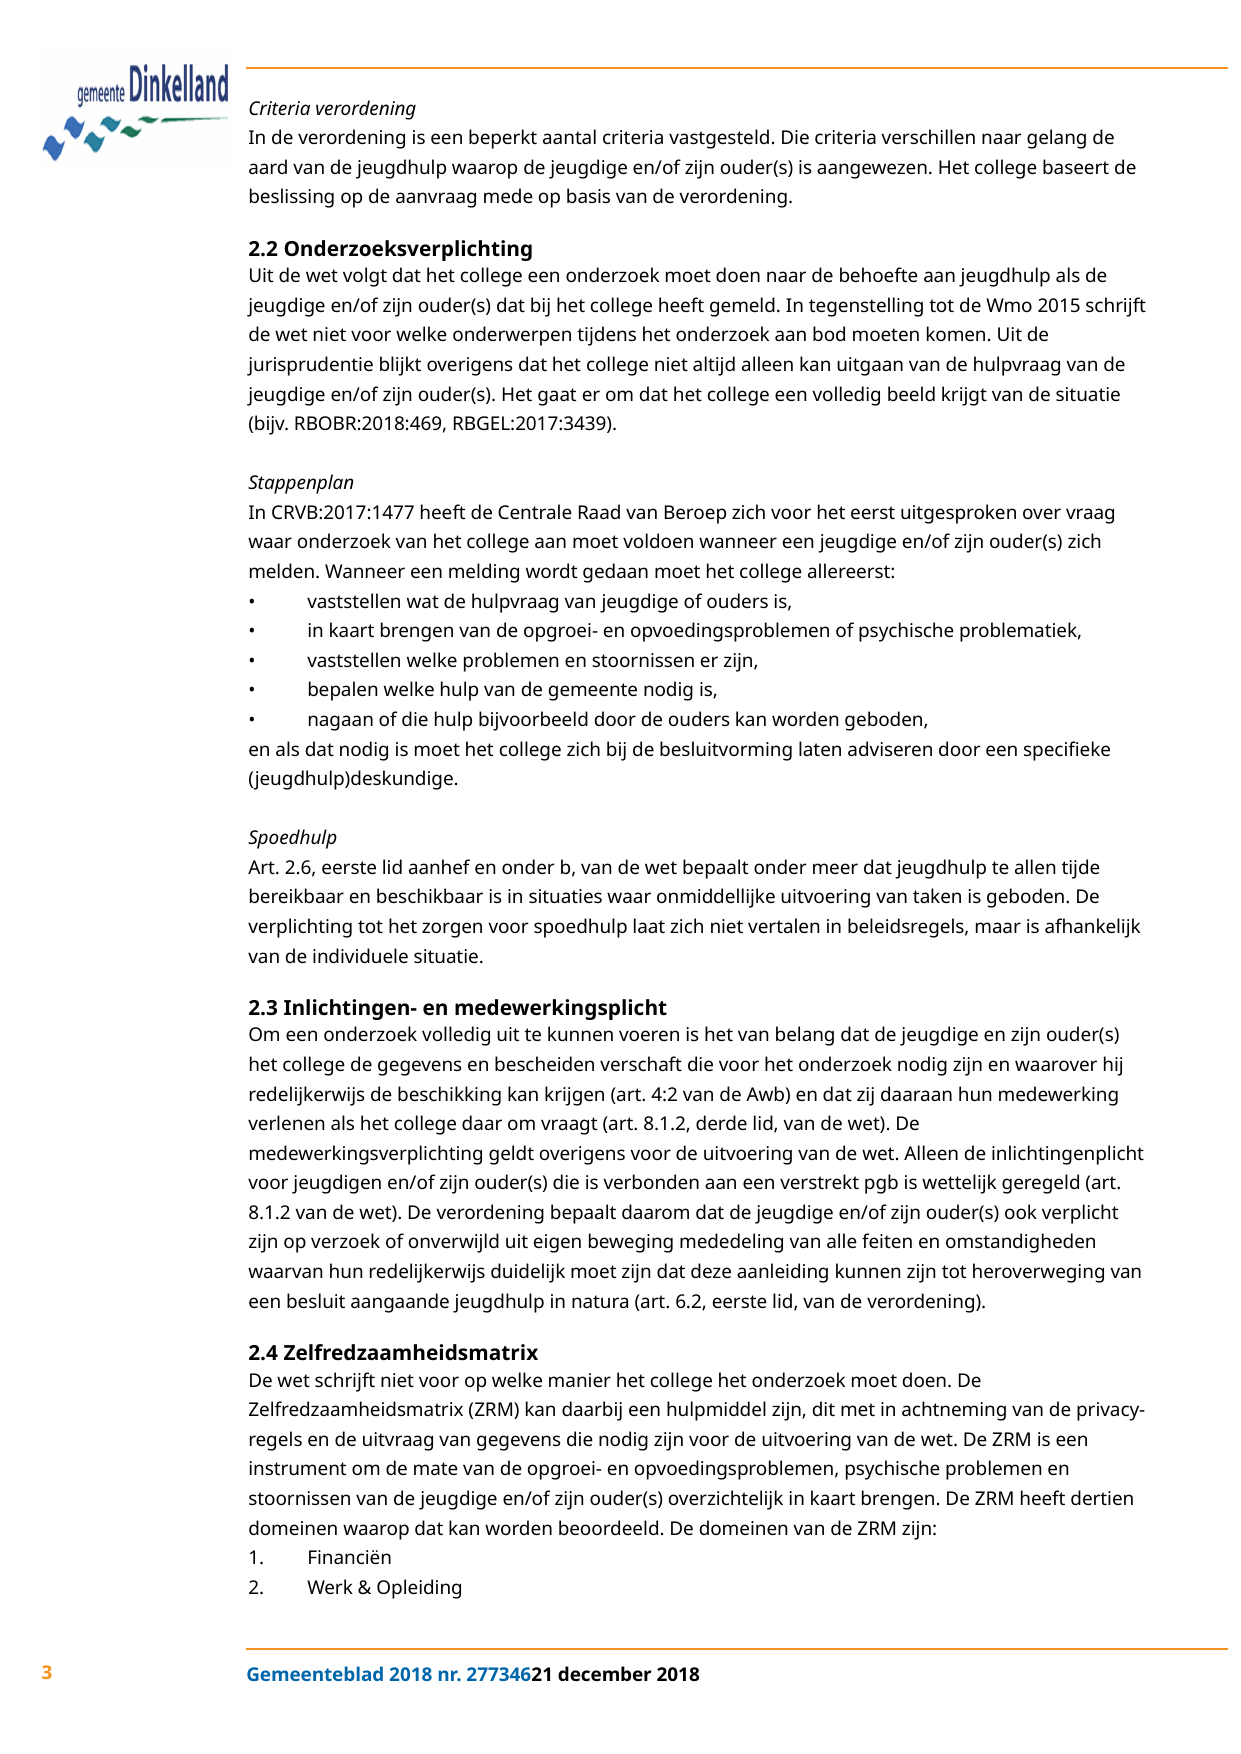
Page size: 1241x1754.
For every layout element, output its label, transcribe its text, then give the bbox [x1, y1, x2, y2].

list in kaart brengen van de opgroei- en opvoedingsproblemen of psychische problematiek, [248, 617, 1152, 643]
list vaststellen welke problemen en stoornissen er zijn, [248, 647, 1152, 673]
list bepalen welke hulp van de gemeente nodig is, [248, 677, 1152, 702]
text Om een onderzoek volledig uit te kunnen voeren is het van belang dat de jeugdige en zijn ouder(s) het college de gegevens en bescheiden verschaft die voor het onderzoek nodig zijn en waarover hij redelijkerwijs de beschikking kan krijgen (art. 4:2 van de Awb) en dat zij daaraan hun medewerking verlenen als het college daar om vraagt (art. 8.1.2, derde lid, van de wet). De medewerkingsverplichting geldt overigens voor de uitvoering van de wet. Alleen de inlichtingenplicht voor jeugdigen en/of zijn ouder(s) die is verbonden aan een verstrekt pgb is wettelijk geregeld (art. 8.1.2 van de wet). De verordening bepaalt daarom dat de jeugdige en/of zijn ouder(s) ook verplicht zijn op verzoek of onverwijld uit eigen beweging mededeling van alle feiten en omstandigheden waarvan hun redelijkerwijs duidelijk moet zijn dat deze aanleiding kunnen zijn tot heroverweging van een besluit aangaande jeugdhulp in natura (art. 6.2, eerste lid, van de verordening). [248, 1022, 1152, 1314]
text De wet schrijft niet voor op welke manier het college het onderzoek moet doen. De Zelfredzaamheidsmatrix (ZRM) kan daarbij een hulpmiddel zijn, dit met in achtneming van de privacy-regels en de uitvraag van gegevens die nodig zijn voor de uitvoering van de wet. De ZRM is een instrument om de mate van de opgroei- en opvoedingsproblemen, psychische problemen en stoornissen van de jeugdige en/of zijn ouder(s) overzichtelijk in kaart brengen. De ZRM heeft dertien domeinen waarop dat kan worden beoordeeld. De domeinen van de ZRM zijn: [248, 1367, 1152, 1540]
text 2.2 Onderzoeksverplichting [248, 234, 1152, 262]
text In de verordening is een beperkt aantal criteria vastgesteld. Die criteria verschillen naar gelang de aard van de jeugdhulp waarop de jeugdige en/of zijn ouder(s) is aangewezen. Het college baseert de beslissing op de aanvraag mede op basis van de verordening. [248, 124, 1152, 209]
text en als dat nodig is moet het college zich bij de besluitvorming laten adviseren door een specifieke (jeugdhulp)deskundige. [248, 736, 1152, 791]
picture [41, 47, 231, 172]
list vaststellen wat de hulpvraag van jeugdige of ouders is, [248, 588, 1152, 613]
list nagaan of die hulp bijvoorbeeld door de ouders kan worden geboden, [248, 706, 1152, 732]
text 2.4 Zelfredzaamheidsmatrix [248, 1338, 1152, 1367]
text In CRVB:2017:1477 heeft de Centrale Raad van Beroep zich voor het eerst uitgesproken over vraag waar onderzoek van het college aan moet voldoen wanneer een jeugdige en/of zijn ouder(s) zich melden. Wanneer een melding wordt gedaan moet het college allereerst: [248, 499, 1152, 584]
list Werk & Opleiding [248, 1574, 1152, 1599]
text Uit de wet volgt dat het college een onderzoek moet doen naar de behoefte aan jeugdhulp als de jeugdige en/of zijn ouder(s) dat bij het college heeft gemeld. In tegenstelling tot de Wmo 2015 schrijft de wet niet voor welke onderwerpen tijdens het onderzoek aan bod moeten komen. Uit de jurisprudentie blijkt overigens dat het college niet altijd alleen kan uitgaan van de hulpvraag van de jeugdige en/of zijn ouder(s). Het gaat er om dat het college een volledig beeld krijgt van de situatie (bijv. RBOBR:2018:469, RBGEL:2017:3439). [248, 262, 1152, 436]
text Stappenplan [248, 469, 1152, 495]
text Criteria verordening [248, 95, 1152, 121]
text Spoedhulp [248, 824, 1152, 850]
text 2.3 Inlichtingen- en medewerkingsplicht [248, 993, 1152, 1022]
text Art. 2.6, eerste lid aanhef en onder b, van de wet bepaalt onder meer dat jeugdhulp te allen tijde bereikbaar en beschikbaar is in situaties waar onmiddellijke uitvoering van taken is geboden. De verplichting tot het zorgen voor spoedhulp laat zich niet vertalen in beleidsregels, maar is afhankelijk van de individuele situatie. [248, 854, 1152, 968]
list Financiën [248, 1544, 1152, 1570]
